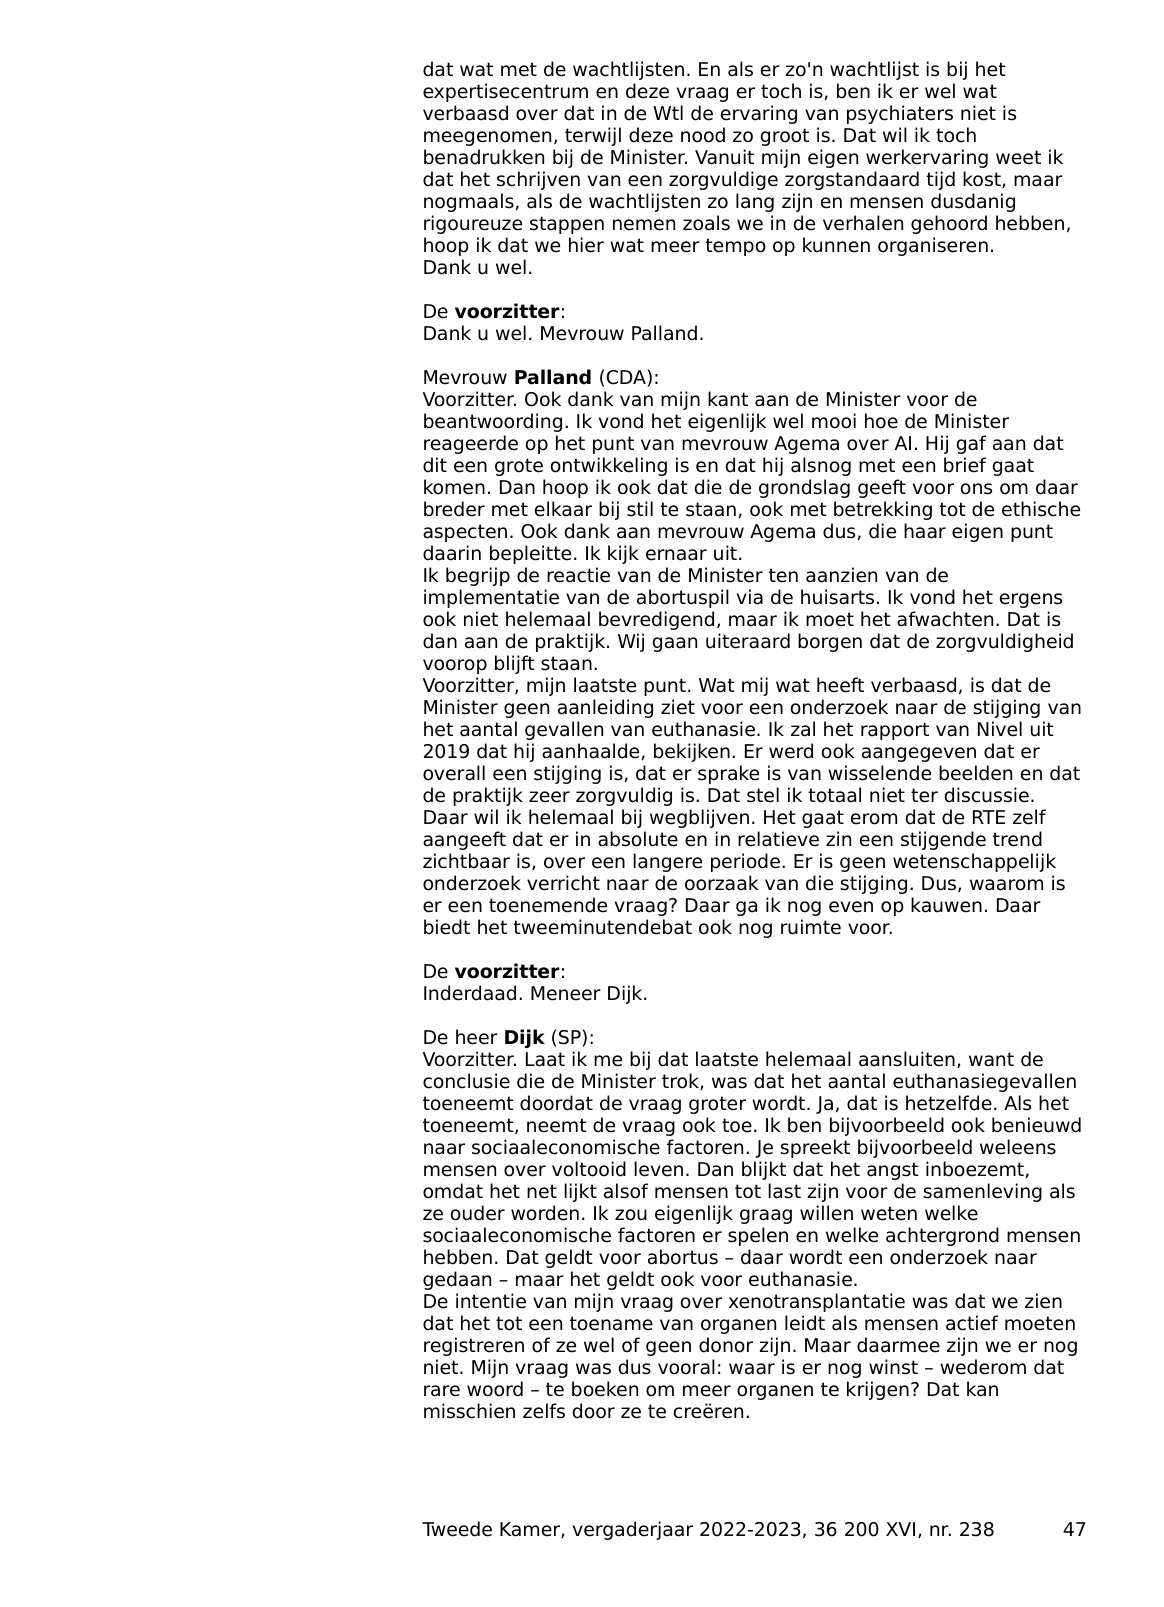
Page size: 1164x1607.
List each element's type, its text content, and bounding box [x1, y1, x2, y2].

text Voorzitter. Laat ik me bij dat laatste helemaal aansluiten, want de conclusie die de Minister trok, was dat het aantal euthanasiegevallen toeneemt doordat de vraag groter wordt. Ja, dat is hetzelfde. Als het toeneemt, neemt de vraag ook toe. Ik ben bijvoorbeeld ook benieuwd naar sociaaleconomische factoren. Je spreekt bijvoorbeeld weleens mensen over voltooid leven. Dan blijkt dat het angst inboezemt, omdat het net lijkt alsof mensen tot last zijn voor de samenleving als ze ouder worden. Ik zou eigenlijk graag willen weten welke sociaaleconomische factoren er spelen en welke achtergrond mensen hebben. Dat geldt voor abortus – daar wordt een onderzoek naar gedaan – maar het geldt ook voor euthanasie. [422, 1049, 1087, 1291]
text Voorzitter. Ook dank van mijn kant aan de Minister voor de beantwoording. Ik vond het eigenlijk wel mooi hoe de Minister reageerde op het punt van mevrouw Agema over AI. Hij gaf aan dat dit een grote ontwikkeling is en dat hij alsnog met een brief gaat komen. Dan hoop ik ook dat die de grondslag geeft voor ons om daar breder met elkaar bij stil te staan, ook met betrekking tot de ethische aspecten. Ook dank aan mevrouw Agema dus, die haar eigen punt daarin bepleitte. Ik kijk ernaar uit. [422, 389, 1087, 565]
text Inderdaad. Meneer Dijk. [422, 983, 1087, 1005]
text De voorzitter: [422, 301, 1087, 323]
text Mevrouw Palland (CDA): [422, 367, 1087, 389]
text dat wat met de wachtlijsten. En als er zo'n wachtlijst is bij het expertisecentrum en deze vraag er toch is, ben ik er wel wat verbaasd over dat in de Wtl de ervaring van psychiaters niet is meegenomen, terwijl deze nood zo groot is. Dat wil ik toch benadrukken bij de Minister. Vanuit mijn eigen werkervaring weet ik dat het schrijven van een zorgvuldige zorgstandaard tijd kost, maar nogmaals, als de wachtlijsten zo lang zijn en mensen dusdanig rigoureuze stappen nemen zoals we in de verhalen gehoord hebben, hoop ik dat we hier wat meer tempo op kunnen organiseren. [422, 59, 1087, 257]
text De intentie van mijn vraag over xenotransplantatie was dat we zien dat het tot een toename van organen leidt als mensen actief moeten registreren of ze wel of geen donor zijn. Maar daarmee zijn we er nog niet. Mijn vraag was dus vooral: waar is er nog winst – wederom dat rare woord – te boeken om meer organen te krijgen? Dat kan misschien zelfs door ze te creëren. [422, 1291, 1087, 1423]
text Voorzitter, mijn laatste punt. Wat mij wat heeft verbaasd, is dat de Minister geen aanleiding ziet voor een onderzoek naar de stijging van het aantal gevallen van euthanasie. Ik zal het rapport van Nivel uit 2019 dat hij aanhaalde, bekijken. Er werd ook aangegeven dat er overall een stijging is, dat er sprake is van wisselende beelden en dat de praktijk zeer zorgvuldig is. Dat stel ik totaal niet ter discussie. Daar wil ik helemaal bij wegblijven. Het gaat erom dat de RTE zelf aangeeft dat er in absolute en in relatieve zin een stijgende trend zichtbaar is, over een langere periode. Er is geen wetenschappelijk onderzoek verricht naar de oorzaak van die stijging. Dus, waarom is er een toenemende vraag? Daar ga ik nog even op kauwen. Daar biedt het tweeminutendebat ook nog ruimte voor. [422, 675, 1087, 939]
text De heer Dijk (SP): [422, 1027, 1087, 1049]
text Ik begrijp de reactie van de Minister ten aanzien van de implementatie van de abortuspil via de huisarts. Ik vond het ergens ook niet helemaal bevredigend, maar ik moet het afwachten. Dat is dan aan de praktijk. Wij gaan uiteraard borgen dat de zorgvuldigheid voorop blijft staan. [422, 565, 1087, 675]
text Dank u wel. Mevrouw Palland. [422, 323, 1087, 345]
text Dank u wel. [422, 257, 1087, 279]
text De voorzitter: [422, 961, 1087, 983]
